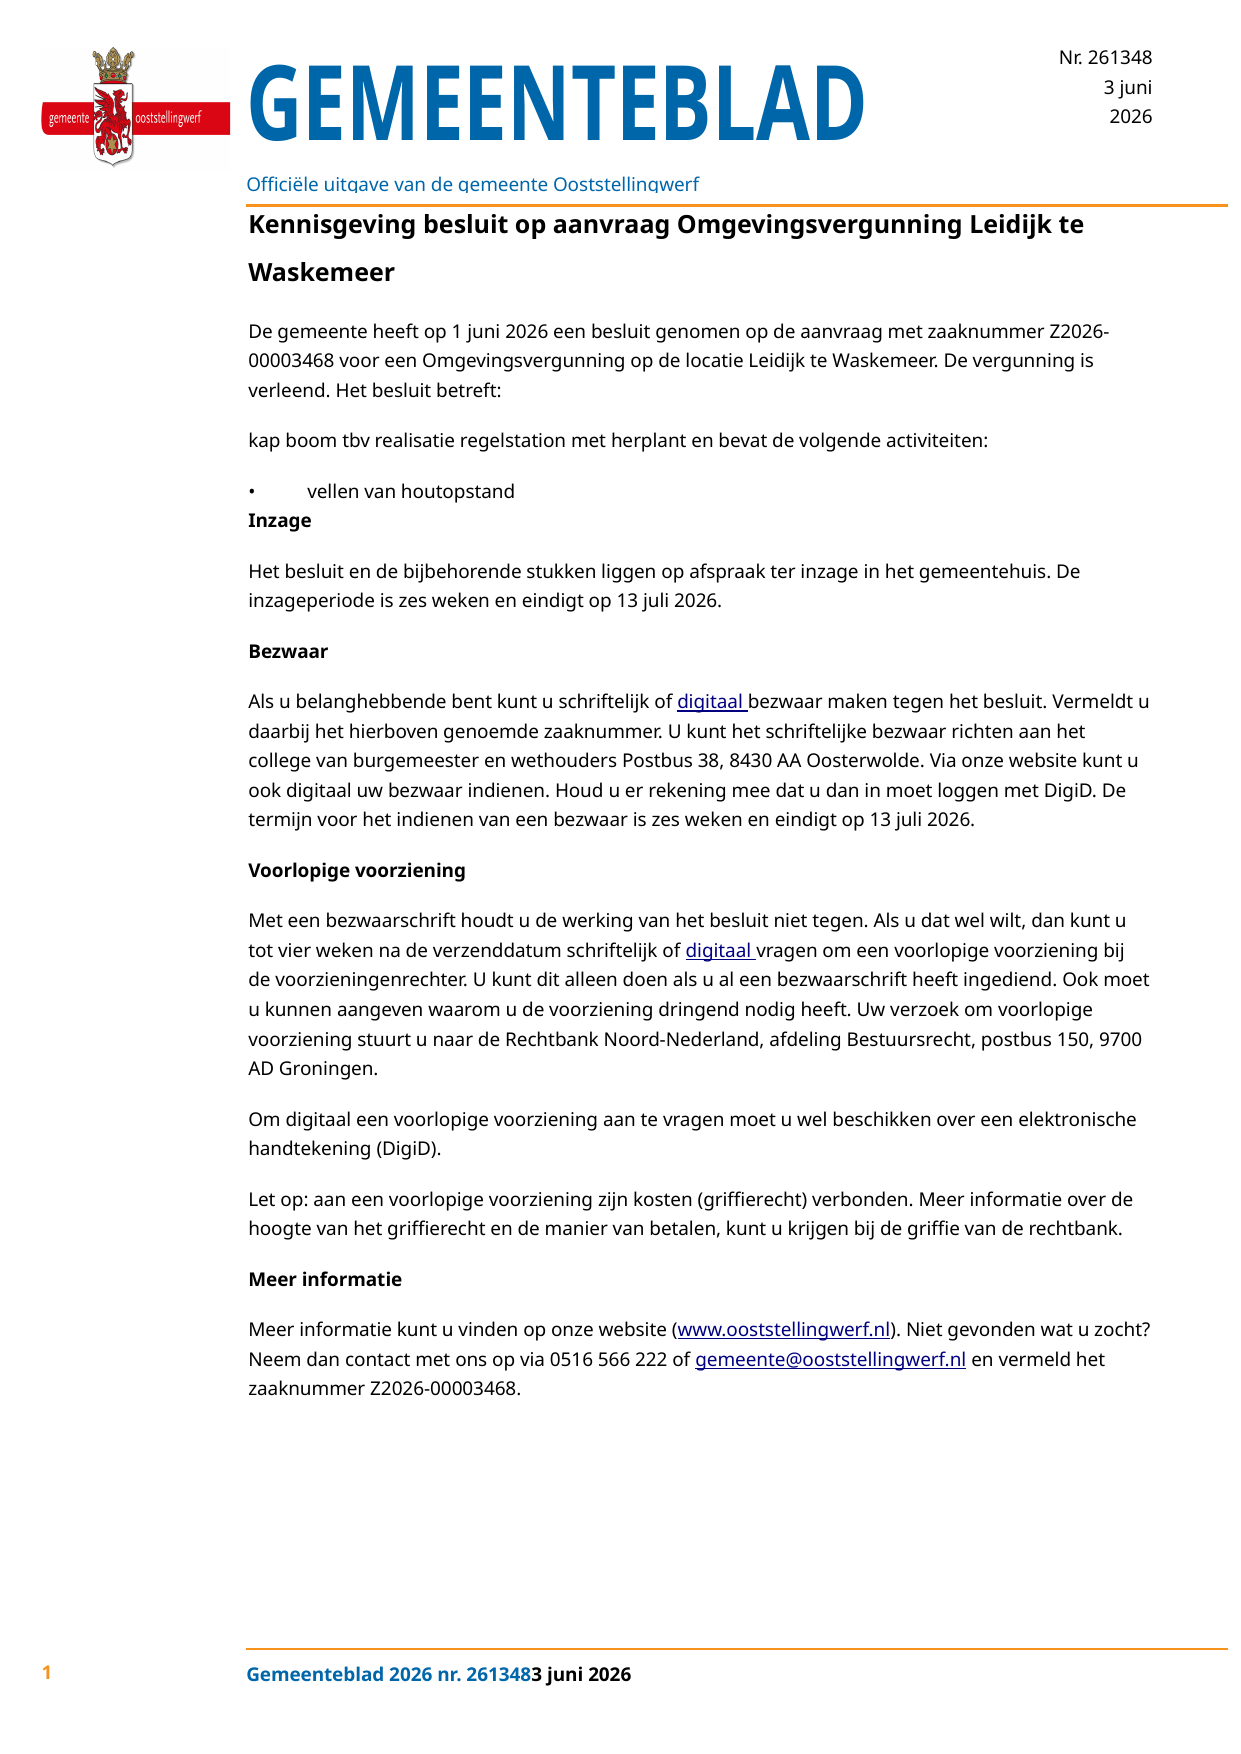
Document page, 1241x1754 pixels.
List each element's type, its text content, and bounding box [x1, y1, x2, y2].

text Meer informatie kunt u vinden op onze website (www.ooststellingwerf.nl). Niet gevonden wat u zocht? Neem dan contact met ons op via 0516 566 222 of gemeente@ooststellingwerf.nl en vermeld het zaaknummer Z2026-00003468. [248, 1316, 1152, 1401]
text kap boom tbv realisatie regelstation met herplant en bevat de volgende activiteiten: [248, 427, 1152, 453]
text De gemeente heeft op 1 juni 2026 een besluit genomen op de aanvraag met zaaknummer Z2026-00003468 voor een Omgevingsvergunning op de locatie Leidijk te Waskemeer. De vergunning is verleend. Het besluit betreft: [248, 318, 1152, 403]
list vellen van houtopstand [248, 478, 1152, 504]
text Met een bezwaarschrift houdt u de werking van het besluit niet tegen. Als u dat wel wilt, dan kunt u tot vier weken na de verzenddatum schriftelijk of digitaal vragen om een voorlopige voorziening bij de voorzieningenrechter. U kunt dit alleen doen als u al een bezwaarschrift heeft ingediend. Ook moet u kunnen aangeven waarom u de voorziening dringend nodig heeft. Uw verzoek om voorlopige voorziening stuurt u naar de Rechtbank Noord-Nederland, afdeling Bestuursrecht, postbus 150, 9700 AD Groningen. [248, 907, 1152, 1081]
text Het besluit en de bijbehorende stukken liggen op afspraak ter inzage in het gemeentehuis. De inzageperiode is zes weken en eindigt op 13 juli 2026. [248, 558, 1152, 613]
text Voorlopige voorziening [248, 857, 1152, 883]
picture [41, 47, 231, 172]
text Meer informatie [248, 1266, 1152, 1292]
text Inzage [248, 507, 1152, 533]
text Als u belanghebbende bent kunt u schriftelijk of digitaal bezwaar maken tegen het besluit. Vermeldt u daarbij het hierboven genoemde zaaknummer. U kunt het schriftelijke bezwaar richten aan het college van burgemeester en wethouders Postbus 38, 8430 AA Oosterwolde. Via onze website kunt u ook digitaal uw bezwaar indienen. Houd u er rekening mee dat u dan in moet loggen met DigiD. De termijn voor het indienen van een bezwaar is zes weken en eindigt op 13 juli 2026. [248, 688, 1152, 832]
text Let op: aan een voorlopige voorziening zijn kosten (griffierecht) verbonden. Meer informatie over de hoogte van het griffierecht en de manier van betalen, kunt u krijgen bij de griffie van de rechtbank. [248, 1186, 1152, 1241]
text Om digitaal een voorlopige voorziening aan te vragen moet u wel beschikken over een elektronische handtekening (DigiD). [248, 1106, 1152, 1161]
text Kennisgeving besluit op aanvraag Omgevingsvergunning Leidijk te Waskemeer [248, 207, 1152, 288]
text Bezwaar [248, 638, 1152, 664]
